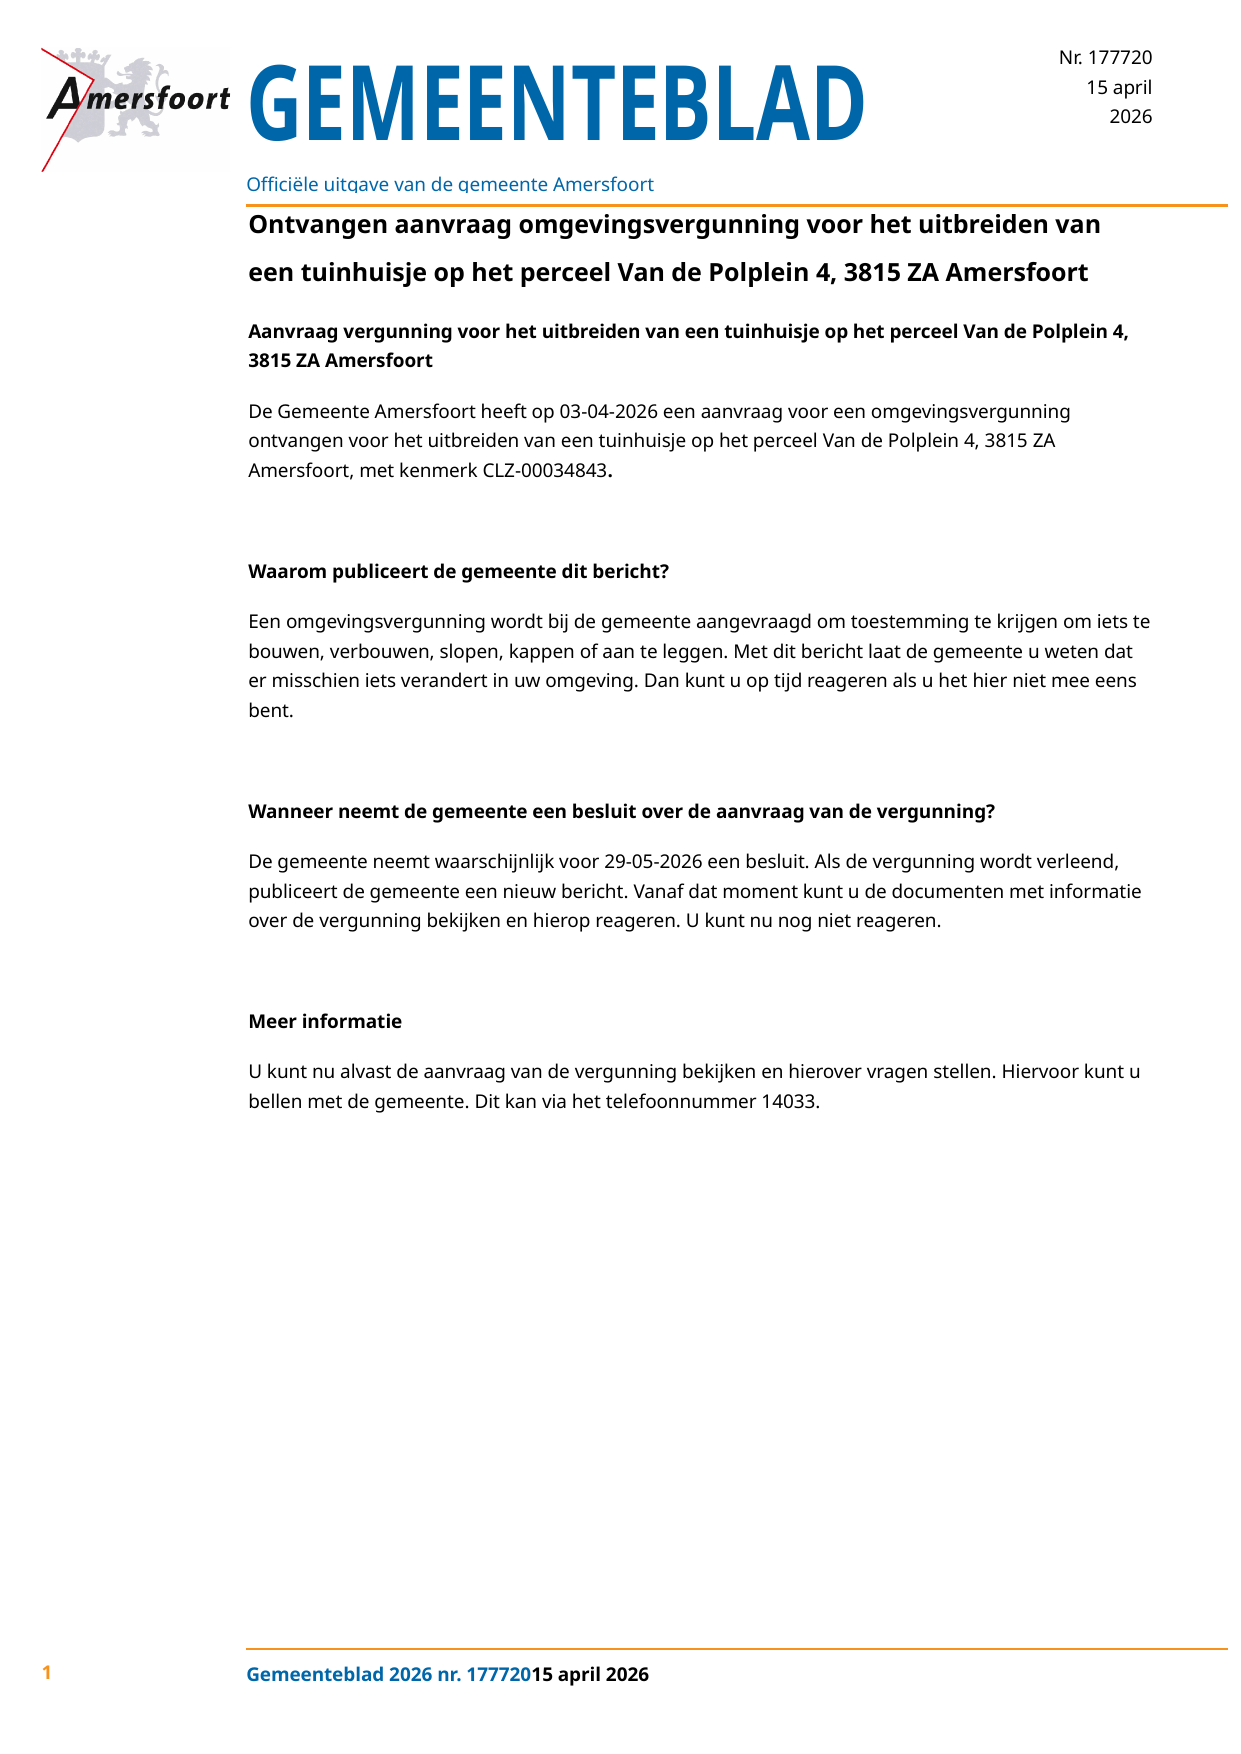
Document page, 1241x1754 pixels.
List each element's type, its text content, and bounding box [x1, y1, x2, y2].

text De Gemeente Amersfoort heeft op 03-04-2026 een aanvraag voor een omgevingsvergunning ontvangen voor het uitbreiden van een tuinhuisje op het perceel Van de Polplein 4, 3815 ZA Amersfoort, met kenmerk CLZ-00034843. [248, 398, 1152, 483]
text Wanneer neemt de gemeente een besluit over de aanvraag van de vergunning? [248, 798, 1152, 824]
text Aanvraag vergunning voor het uitbreiden van een tuinhuisje op het perceel Van de Polplein 4, 3815 ZA Amersfoort [248, 318, 1152, 373]
picture [41, 47, 231, 172]
text Meer informatie [248, 1008, 1152, 1034]
text De gemeente neemt waarschijnlijk voor 29-05-2026 een besluit. Als de vergunning wordt verleend, publiceert de gemeente een nieuw bericht. Vanaf dat moment kunt u de documenten met informatie over de vergunning bekijken en hierop reageren. U kunt nu nog niet reageren. [248, 848, 1152, 933]
text Ontvangen aanvraag omgevingsvergunning voor het uitbreiden van een tuinhuisje op het perceel Van de Polplein 4, 3815 ZA Amersfoort [248, 207, 1152, 288]
text Waarom publiceert de gemeente dit bericht? [248, 558, 1152, 584]
text Een omgevingsvergunning wordt bij de gemeente aangevraagd om toestemming te krijgen om iets te bouwen, verbouwen, slopen, kappen of aan te leggen. Met dit bericht laat de gemeente u weten dat er misschien iets verandert in uw omgeving. Dan kunt u op tijd reageren als u het hier niet mee eens bent. [248, 608, 1152, 723]
text U kunt nu alvast de aanvraag van de vergunning bekijken en hierover vragen stellen. Hiervoor kunt u bellen met de gemeente. Dit kan via het telefoonnummer 14033. [248, 1059, 1152, 1114]
